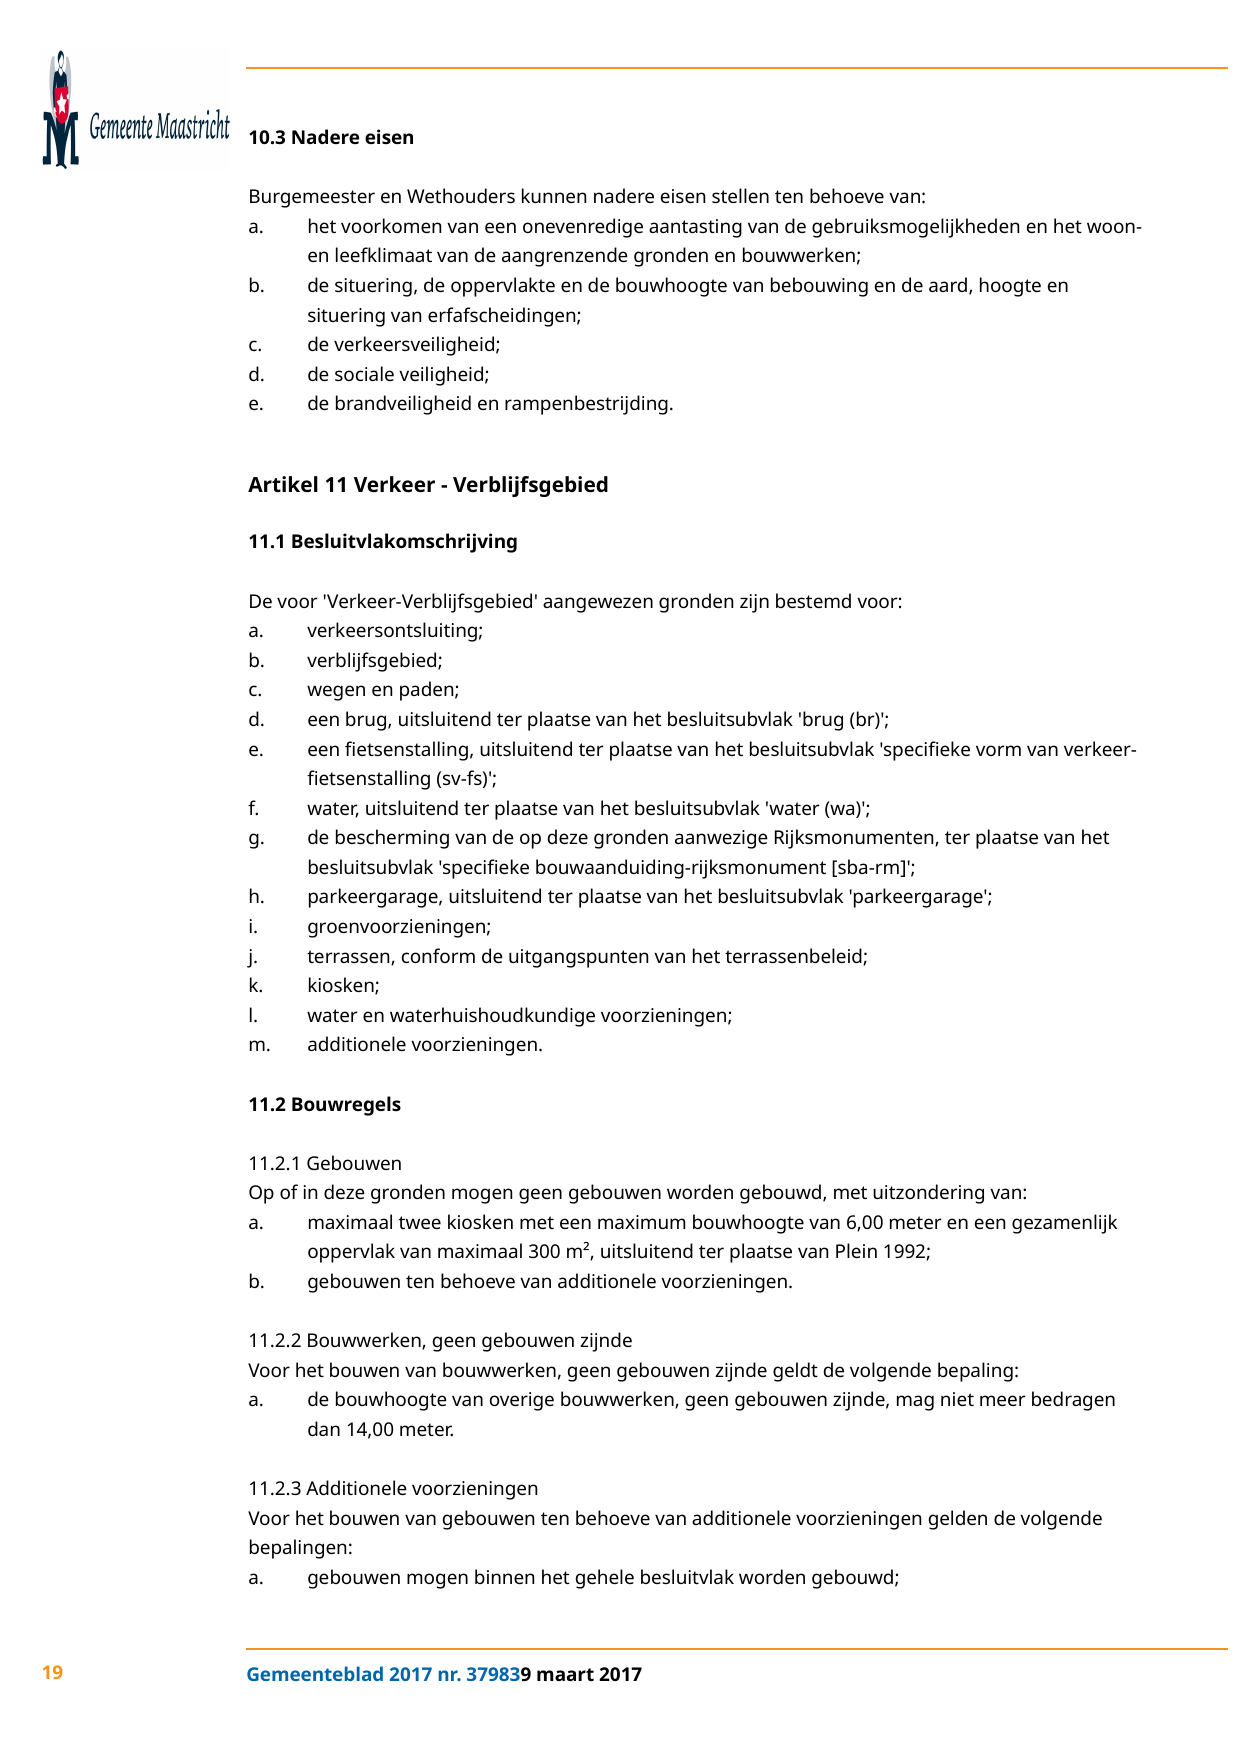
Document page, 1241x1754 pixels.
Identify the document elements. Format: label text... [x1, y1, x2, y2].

list verkeersontsluiting; [248, 617, 1152, 643]
list de bescherming van de op deze gronden aanwezige Rijksmonumenten, ter plaatse van het besluitsubvlak 'specifieke bouwaanduiding-rijksmonument [sba-rm]'; [248, 824, 1152, 880]
list het voorkomen van een onevenredige aantasting van de gebruiksmogelijkheden en het woon- en leefklimaat van de aangrenzende gronden en bouwwerken; [248, 213, 1152, 268]
text 11.2.2 Bouwwerken, geen gebouwen zijnde [248, 1327, 1152, 1353]
list de verkeersveiligheid; [248, 331, 1152, 357]
text 11.2.3 Additionele voorzieningen [248, 1475, 1152, 1501]
text Burgemeester en Wethouders kunnen nadere eisen stellen ten behoeve van: [248, 183, 1152, 209]
list groenvoorzieningen; [248, 913, 1152, 939]
text 11.1 Besluitvlakomschrijving [248, 529, 1152, 554]
list kiosken; [248, 972, 1152, 998]
list gebouwen ten behoeve van additionele voorzieningen. [248, 1268, 1152, 1294]
list de situering, de oppervlakte en de bouwhoogte van bebouwing en de aard, hoogte en situering van erfafscheidingen; [248, 272, 1152, 328]
text Op of in deze gronden mogen geen gebouwen worden gebouwd, met uitzondering van: [248, 1179, 1152, 1205]
text 10.3 Nadere eisen [248, 124, 1152, 150]
text Voor het bouwen van bouwwerken, geen gebouwen zijnde geldt de volgende bepaling: [248, 1357, 1152, 1383]
list water en waterhuishoudkundige voorzieningen; [248, 1002, 1152, 1028]
list verblijfsgebied; [248, 647, 1152, 673]
list een fietsenstalling, uitsluitend ter plaatse van het besluitsubvlak 'specifieke vorm van verkeer-fietsenstalling (sv-fs)'; [248, 736, 1152, 791]
list de bouwhoogte van overige bouwwerken, geen gebouwen zijnde, mag niet meer bedragen dan 14,00 meter. [248, 1387, 1152, 1442]
text De voor 'Verkeer-Verblijfsgebied' aangewezen gronden zijn bestemd voor: [248, 588, 1152, 613]
picture [41, 47, 231, 172]
text 11.2.1 Gebouwen [248, 1150, 1152, 1176]
text Voor het bouwen van gebouwen ten behoeve van additionele voorzieningen gelden de volgende bepalingen: [248, 1505, 1152, 1560]
list parkeergarage, uitsluitend ter plaatse van het besluitsubvlak 'parkeergarage'; [248, 884, 1152, 909]
list water, uitsluitend ter plaatse van het besluitsubvlak 'water (wa)'; [248, 795, 1152, 821]
list additionele voorzieningen. [248, 1032, 1152, 1057]
list wegen en paden; [248, 677, 1152, 702]
list terrassen, conform de uitgangspunten van het terrassenbeleid; [248, 943, 1152, 968]
list maximaal twee kiosken met een maximum bouwhoogte van 6,00 meter en een gezamenlijk oppervlak van maximaal 300 m², uitsluitend ter plaatse van Plein 1992; [248, 1209, 1152, 1264]
list een brug, uitsluitend ter plaatse van het besluitsubvlak 'brug (br)'; [248, 706, 1152, 732]
list de brandveiligheid en rampenbestrijding. [248, 391, 1152, 416]
text 11.2 Bouwregels [248, 1091, 1152, 1116]
list de sociale veiligheid; [248, 361, 1152, 387]
list gebouwen mogen binnen het gehele besluitvlak worden gebouwd; [248, 1564, 1152, 1590]
text Artikel 11 Verkeer - Verblijfsgebied [248, 471, 1152, 499]
